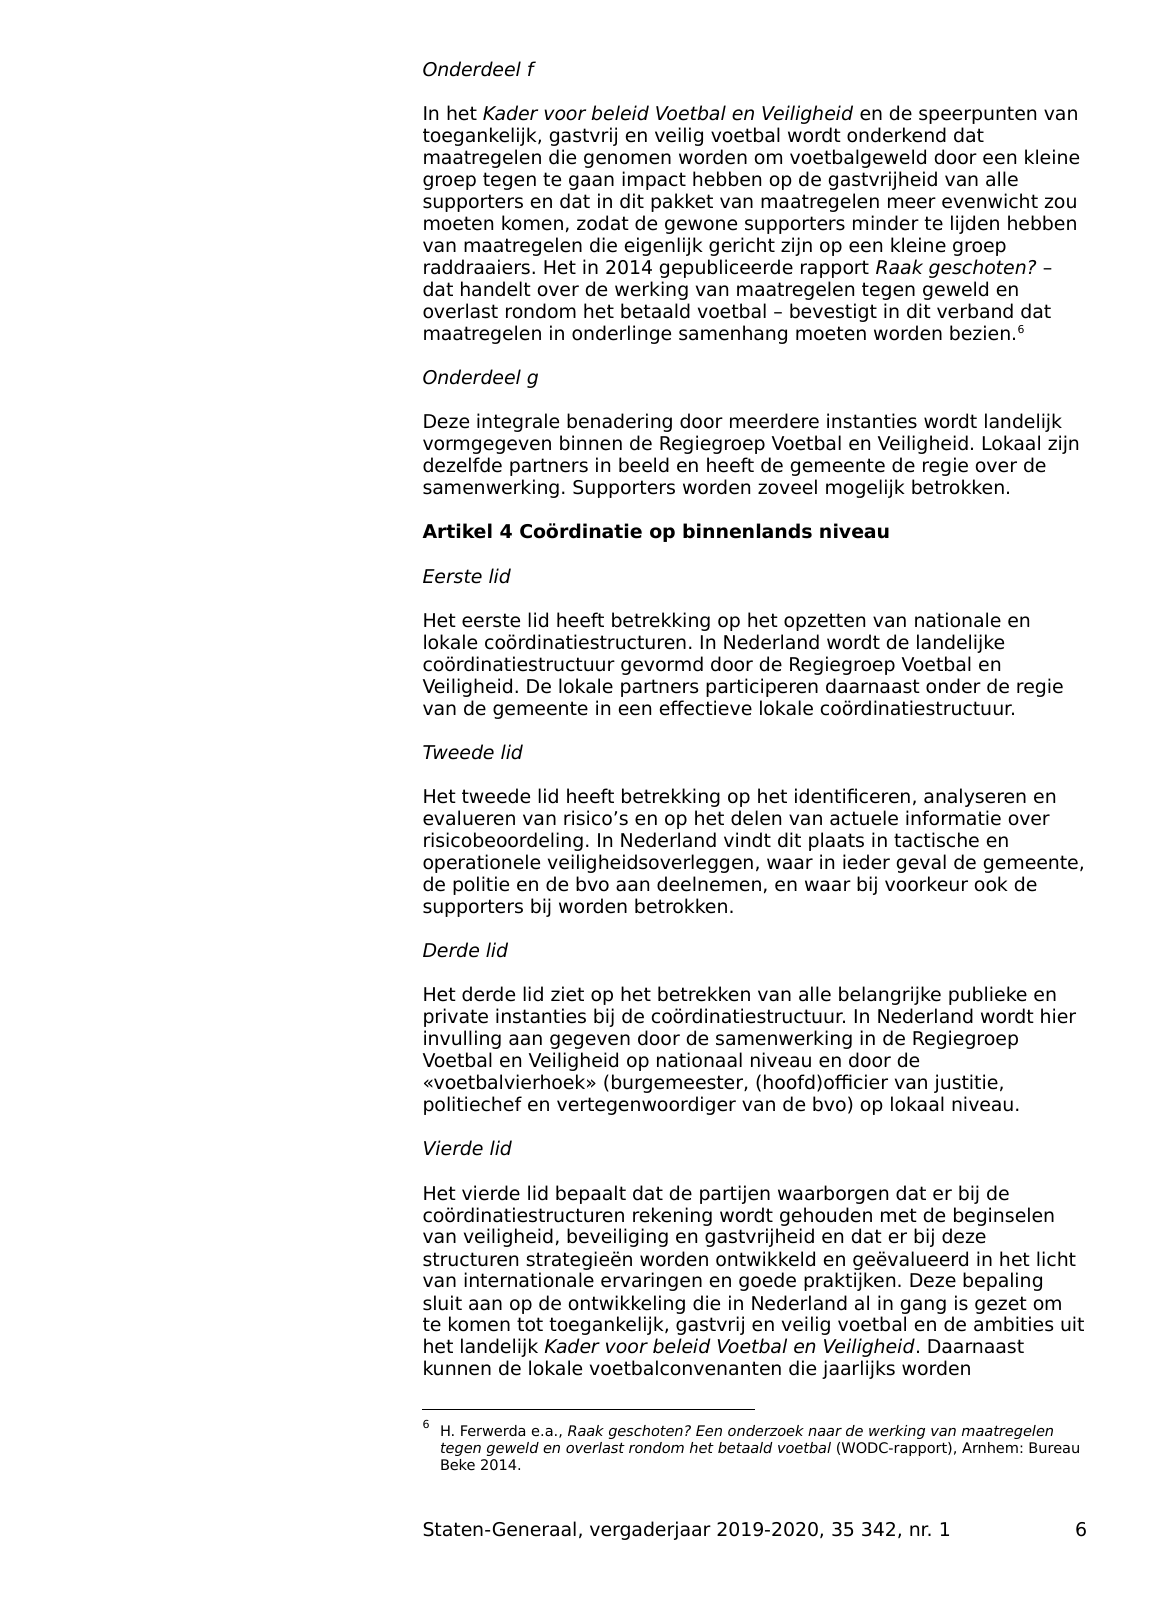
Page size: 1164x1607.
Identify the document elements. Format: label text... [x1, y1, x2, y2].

subtitle Onderdeel f [422, 59, 1087, 81]
subtitle Eerste lid [422, 566, 1087, 588]
text H. Ferwerda e.a., Raak geschoten? Een onderzoek naar de werking van maatregelen tegen geweld en overlast rondom het betaald voetbal (WODC-rapport), Arnhem: Bureau Beke 2014. [422, 1418, 1087, 1474]
subtitle Derde lid [422, 940, 1087, 962]
text Het eerste lid heeft betrekking op het opzetten van nationale en lokale coördinatiestructuren. In Nederland wordt de landelijke coördinatiestructuur gevormd door de Regiegroep Voetbal en Veiligheid. De lokale partners participeren daarnaast onder de regie van de gemeente in een effectieve lokale coördinatiestructuur. [422, 610, 1087, 720]
subtitle Onderdeel g [422, 367, 1087, 389]
subtitle Tweede lid [422, 742, 1087, 764]
text Het tweede lid heeft betrekking op het identificeren, analyseren en evalueren van risico’s en op het delen van actuele informatie over risicobeoordeling. In Nederland vindt dit plaats in tactische en operationele veiligheidsoverleggen, waar in ieder geval de gemeente, de politie en de bvo aan deelnemen, en waar bij voorkeur ook de supporters bij worden betrokken. [422, 786, 1087, 918]
text Deze integrale benadering door meerdere instanties wordt landelijk vormgegeven binnen de Regiegroep Voetbal en Veiligheid. Lokaal zijn dezelfde partners in beeld en heeft de gemeente de regie over de samenwerking. Supporters worden zoveel mogelijk betrokken. [422, 411, 1087, 499]
text Het vierde lid bepaalt dat de partijen waarborgen dat er bij de coördinatiestructuren rekening wordt gehouden met de beginselen van veiligheid, beveiliging en gastvrijheid en dat er bij deze structuren strategieën worden ontwikkeld en geëvalueerd in het licht van internationale ervaringen en goede praktijken. Deze bepaling sluit aan op de ontwikkeling die in Nederland al in gang is gezet om te komen tot toegankelijk, gastvrij en veilig voetbal en de ambities uit het landelijk Kader voor beleid Voetbal en Veiligheid. Daarnaast kunnen de lokale voetbalconvenanten die jaarlijks worden [422, 1182, 1087, 1380]
subtitle Artikel 4 Coördinatie op binnenlands niveau [422, 521, 1087, 543]
text In het Kader voor beleid Voetbal en Veiligheid en de speerpunten van toegankelijk, gastvrij en veilig voetbal wordt onderkend dat maatregelen die genomen worden om voetbalgeweld door een kleine groep tegen te gaan impact hebben op de gastvrijheid van alle supporters en dat in dit pakket van maatregelen meer evenwicht zou moeten komen, zodat de gewone supporters minder te lijden hebben van maatregelen die eigenlijk gericht zijn op een kleine groep raddraaiers. Het in 2014 gepubliceerde rapport Raak geschoten? – dat handelt over de werking van maatregelen tegen geweld en overlast rondom het betaald voetbal – bevestigt in dit verband dat maatregelen in onderlinge samenhang moeten worden bezien. [422, 103, 1087, 345]
text Het derde lid ziet op het betrekken van alle belangrijke publieke en private instanties bij de coördinatiestructuur. In Nederland wordt hier invulling aan gegeven door de samenwerking in de Regiegroep Voetbal en Veiligheid op nationaal niveau en door de «voetbalvierhoek» (burgemeester, (hoofd)officier van justitie, politiechef en vertegenwoordiger van de bvo) op lokaal niveau. [422, 984, 1087, 1116]
subtitle Vierde lid [422, 1138, 1087, 1160]
